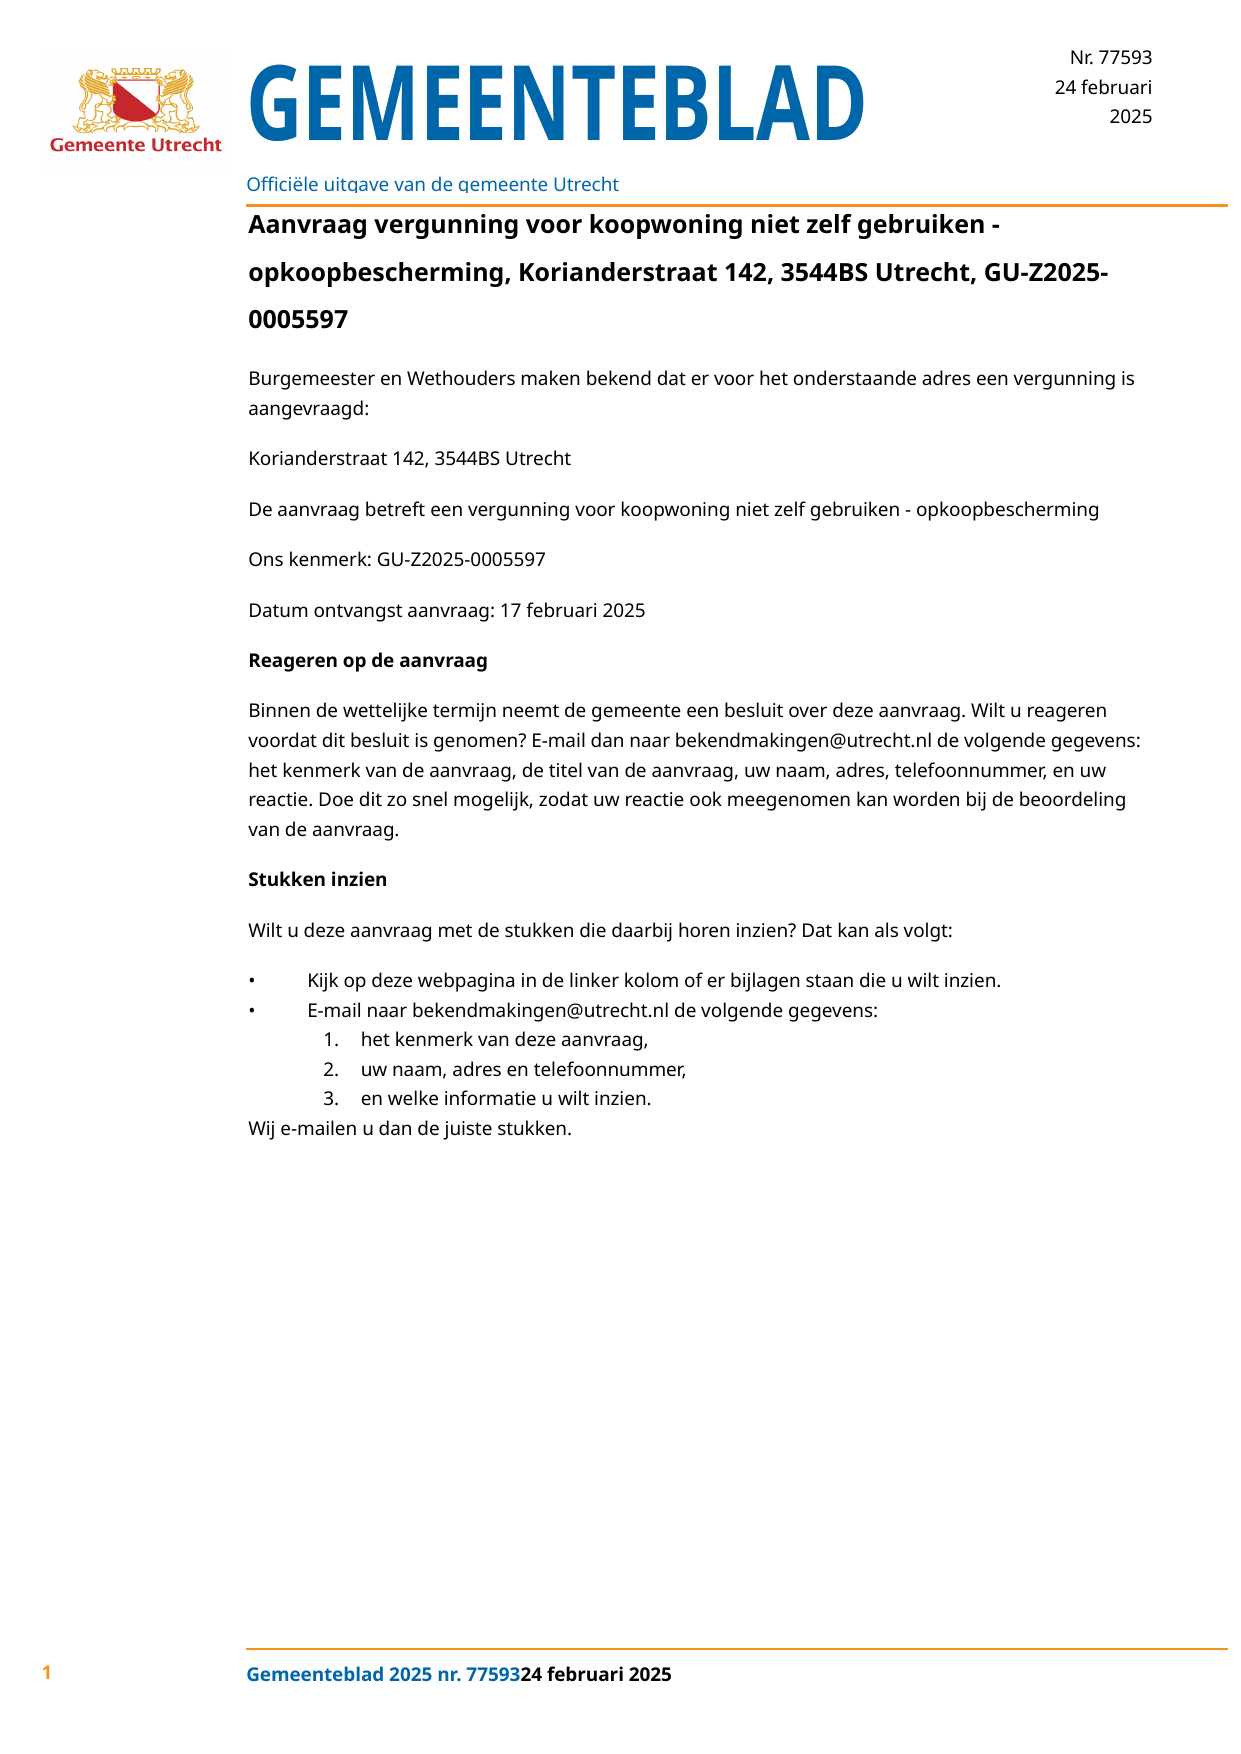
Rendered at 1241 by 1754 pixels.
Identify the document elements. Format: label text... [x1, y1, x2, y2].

list uw naam, adres en telefoonnummer, [323, 1056, 1152, 1082]
text Aanvraag vergunning voor koopwoning niet zelf gebruiken - opkoopbescherming, Korianderstraat 142, 3544BS Utrecht, GU-Z2025-0005597 [248, 207, 1152, 336]
text Binnen de wettelijke termijn neemt de gemeente een besluit over deze aanvraag. Wilt u reageren voordat dit besluit is genomen? E-mail dan naar bekendmakingen@utrecht.nl de volgende gegevens: het kenmerk van de aanvraag, de titel van de aanvraag, uw naam, adres, telefoonnummer, en uw reactie. Doe dit zo snel mogelijk, zodat uw reactie ook meegenomen kan worden bij de beoordeling van de aanvraag. [248, 698, 1152, 842]
text Datum ontvangst aanvraag: 17 februari 2025 [248, 597, 1152, 622]
text Wij e-mailen u dan de juiste stukken. [248, 1115, 1152, 1141]
text Korianderstraat 142, 3544BS Utrecht [248, 446, 1152, 471]
list E-mail naar bekendmakingen@utrecht.nl de volgende gegevens: [248, 997, 1152, 1022]
text Wilt u deze aanvraag met de stukken die daarbij horen inzien? Dat kan als volgt: [248, 917, 1152, 942]
text De aanvraag betreft een vergunning voor koopwoning niet zelf gebruiken - opkoopbescherming [248, 496, 1152, 522]
text Reageren op de aanvraag [248, 647, 1152, 673]
text Stukken inzien [248, 866, 1152, 892]
list en welke informatie u wilt inzien. [323, 1086, 1152, 1111]
text Ons kenmerk: GU-Z2025-0005597 [248, 546, 1152, 572]
list Kijk op deze webpagina in de linker kolom of er bijlagen staan die u wilt inzien. [248, 967, 1152, 993]
picture [41, 47, 231, 172]
text Burgemeester en Wethouders maken bekend dat er voor het onderstaande adres een vergunning is aangevraagd: [248, 366, 1152, 421]
list het kenmerk van deze aanvraag, [323, 1026, 1152, 1052]
